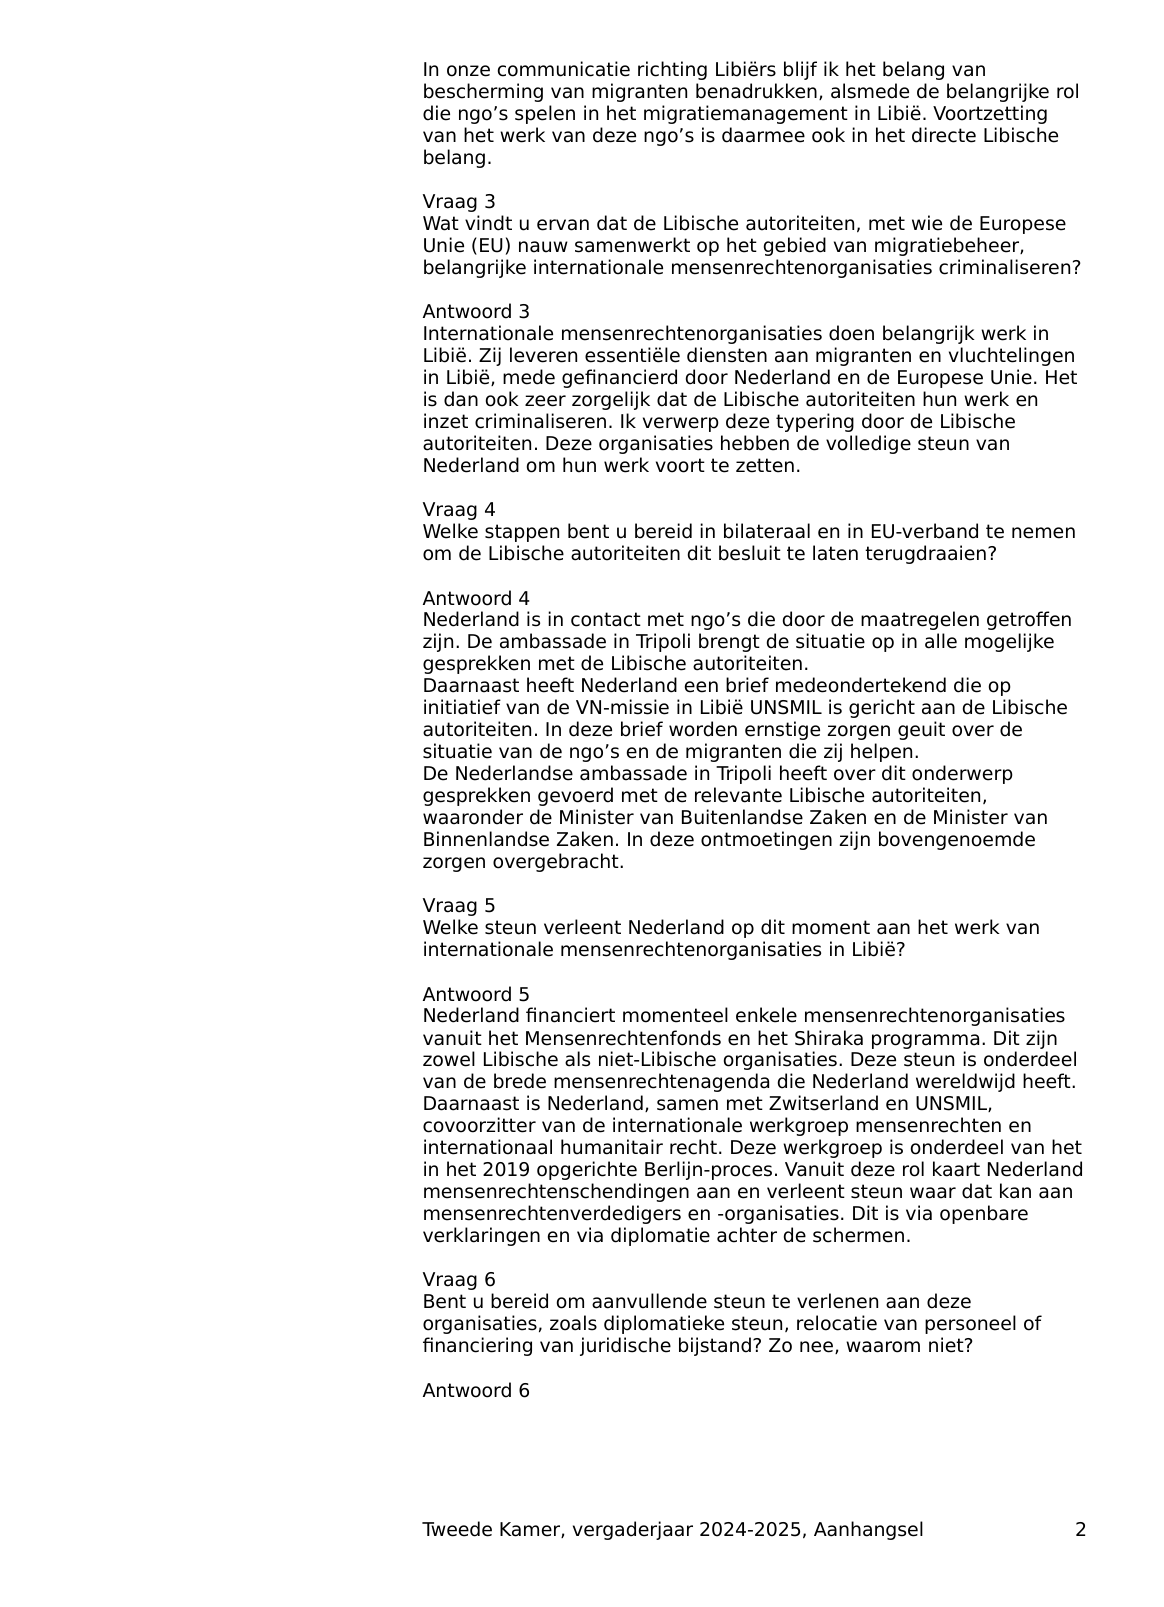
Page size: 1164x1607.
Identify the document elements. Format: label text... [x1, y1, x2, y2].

text Nederland financiert momenteel enkele mensenrechtenorganisaties vanuit het Mensenrechtenfonds en het Shiraka programma. Dit zijn zowel Libische als niet-Libische organisaties. Deze steun is onderdeel van de brede mensenrechtenagenda die Nederland wereldwijd heeft. [422, 1005, 1087, 1093]
text Vraag 6 [422, 1269, 1087, 1291]
text Internationale mensenrechtenorganisaties doen belangrijk werk in Libië. Zij leveren essentiële diensten aan migranten en vluchtelingen in Libië, mede gefinancierd door Nederland en de Europese Unie. Het is dan ook zeer zorgelijk dat de Libische autoriteiten hun werk en inzet criminaliseren. Ik verwerp deze typering door de Libische autoriteiten. Deze organisaties hebben de volledige steun van Nederland om hun werk voort te zetten. [422, 323, 1087, 477]
text In onze communicatie richting Libiërs blijf ik het belang van bescherming van migranten benadrukken, alsmede de belangrijke rol die ngo’s spelen in het migratiemanagement in Libië. Voortzetting van het werk van deze ngo’s is daarmee ook in het directe Libische belang. [422, 59, 1087, 169]
text Daarnaast is Nederland, samen met Zwitserland en UNSMIL, covoorzitter van de internationale werkgroep mensenrechten en internationaal humanitair recht. Deze werkgroep is onderdeel van het in het 2019 opgerichte Berlijn-proces. Vanuit deze rol kaart Nederland mensenrechtenschendingen aan en verleent steun waar dat kan aan mensenrechtenverdedigers en -organisaties. Dit is via openbare verklaringen en via diplomatie achter de schermen. [422, 1093, 1087, 1247]
text Wat vindt u ervan dat de Libische autoriteiten, met wie de Europese Unie (EU) nauw samenwerkt op het gebied van migratiebeheer, belangrijke internationale mensenrechtenorganisaties criminaliseren? [422, 213, 1087, 279]
text Nederland is in contact met ngo’s die door de maatregelen getroffen zijn. De ambassade in Tripoli brengt de situatie op in alle mogelijke gesprekken met de Libische autoriteiten. [422, 609, 1087, 675]
text Antwoord 3 [422, 301, 1087, 323]
text Vraag 3 [422, 191, 1087, 213]
text Vraag 4 [422, 499, 1087, 521]
text Antwoord 5 [422, 983, 1087, 1005]
text Antwoord 4 [422, 587, 1087, 609]
text Welke stappen bent u bereid in bilateraal en in EU-verband te nemen om de Libische autoriteiten dit besluit te laten terugdraaien? [422, 521, 1087, 565]
text Vraag 5 [422, 895, 1087, 917]
text Welke steun verleent Nederland op dit moment aan het werk van internationale mensenrechtenorganisaties in Libië? [422, 917, 1087, 961]
text Bent u bereid om aanvullende steun te verlenen aan deze organisaties, zoals diplomatieke steun, relocatie van personeel of financiering van juridische bijstand? Zo nee, waarom niet? [422, 1291, 1087, 1357]
text Daarnaast heeft Nederland een brief medeondertekend die op initiatief van de VN-missie in Libië UNSMIL is gericht aan de Libische autoriteiten. In deze brief worden ernstige zorgen geuit over de situatie van de ngo’s en de migranten die zij helpen. [422, 675, 1087, 763]
text De Nederlandse ambassade in Tripoli heeft over dit onderwerp gesprekken gevoerd met de relevante Libische autoriteiten, waaronder de Minister van Buitenlandse Zaken en de Minister van Binnenlandse Zaken. In deze ontmoetingen zijn bovengenoemde zorgen overgebracht. [422, 763, 1087, 873]
text Antwoord 6 [422, 1379, 1087, 1401]
